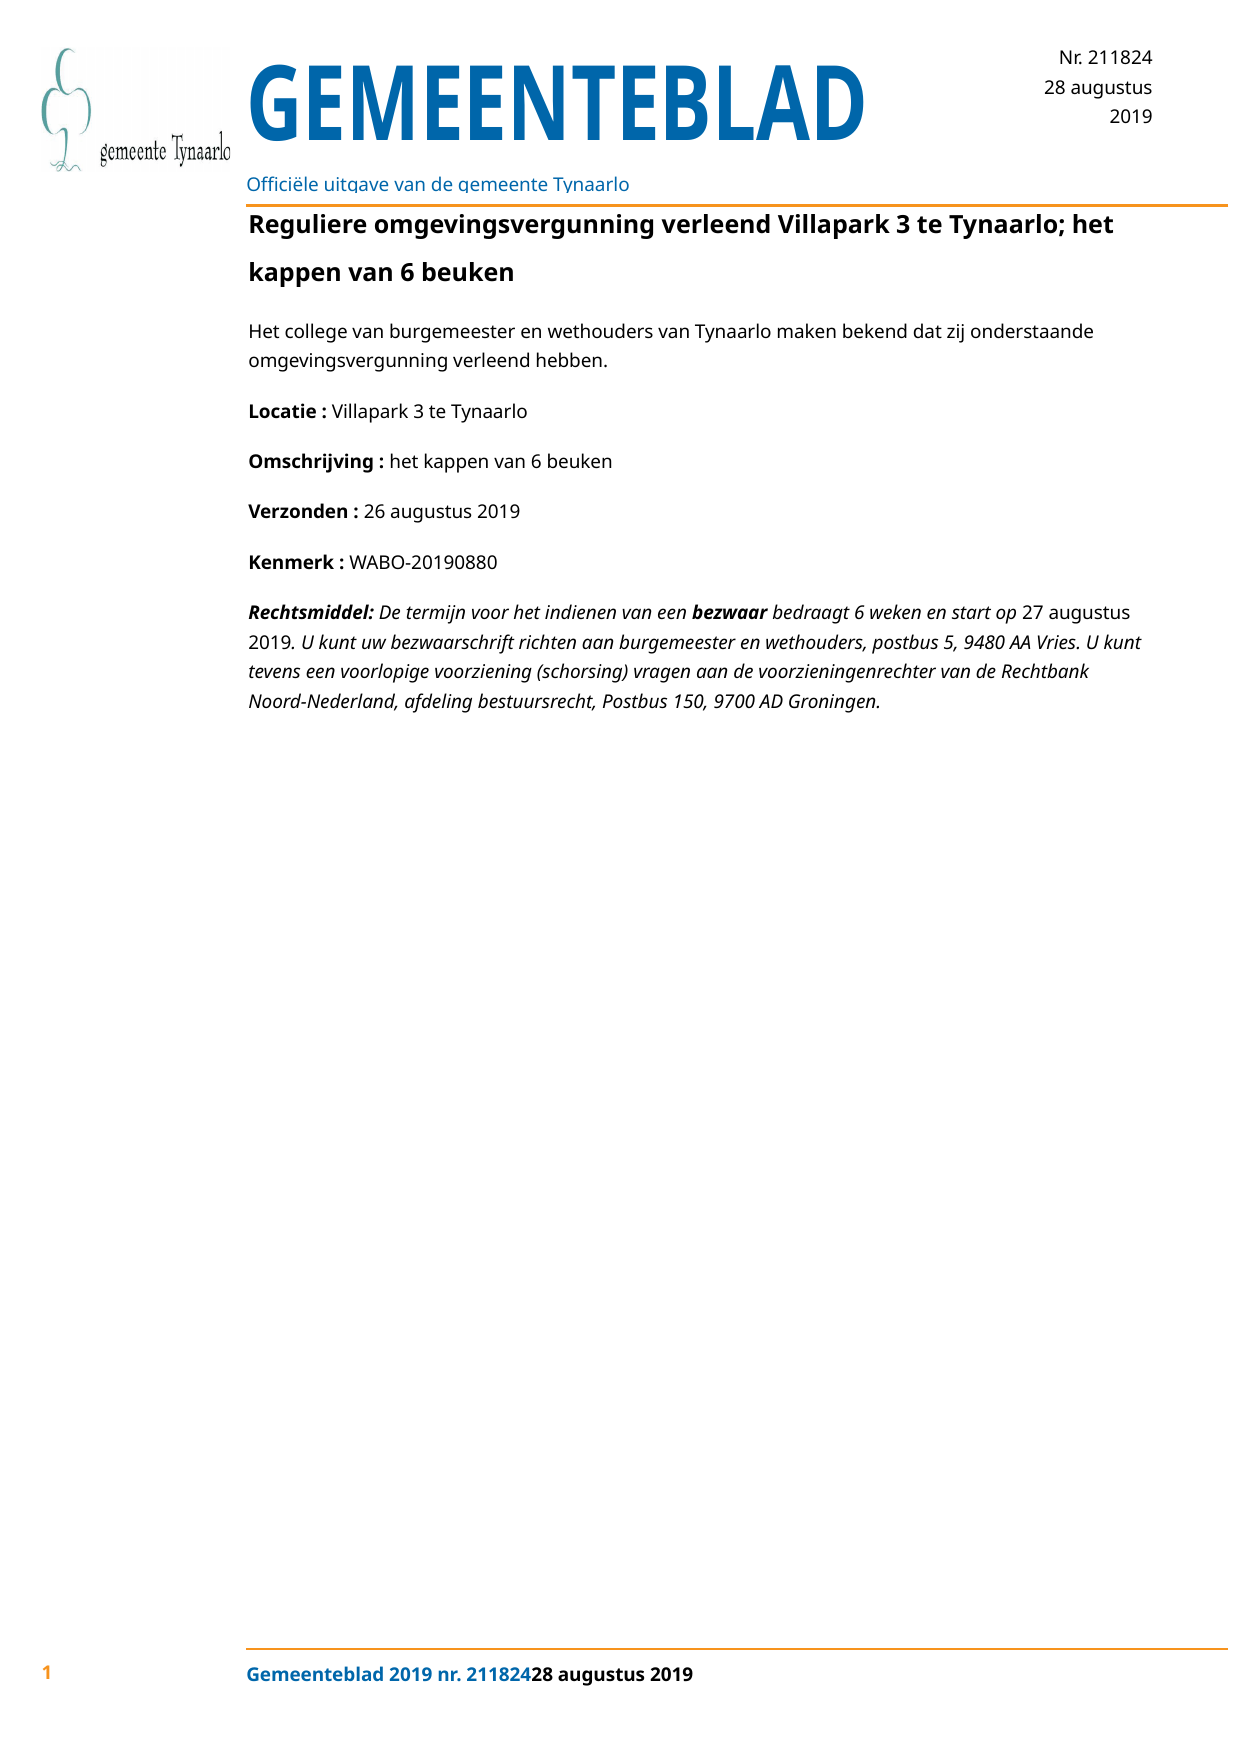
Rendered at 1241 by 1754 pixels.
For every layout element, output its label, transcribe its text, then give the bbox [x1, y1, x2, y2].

text Omschrijving : het kappen van 6 beuken [248, 448, 1152, 474]
text Het college van burgemeester en wethouders van Tynaarlo maken bekend dat zij onderstaande omgevingsvergunning verleend hebben. [248, 318, 1152, 373]
text Locatie : Villapark 3 te Tynaarlo [248, 398, 1152, 424]
text Kenmerk : WABO-20190880 [248, 549, 1152, 575]
text Reguliere omgevingsvergunning verleend Villapark 3 te Tynaarlo; het kappen van 6 beuken [248, 207, 1152, 288]
text Verzonden : 26 augustus 2019 [248, 499, 1152, 524]
picture [41, 47, 231, 172]
text Rechtsmiddel: De termijn voor het indienen van een bezwaar bedraagt 6 weken en start op 27 augustus 2019. U kunt uw bezwaarschrift richten aan burgemeester en wethouders, postbus 5, 9480 AA Vries. U kunt tevens een voorlopige voorziening (schorsing) vragen aan de voorzieningenrechter van de Rechtbank Noord-Nederland, afdeling bestuursrecht, Postbus 150, 9700 AD Groningen. [248, 599, 1152, 714]
